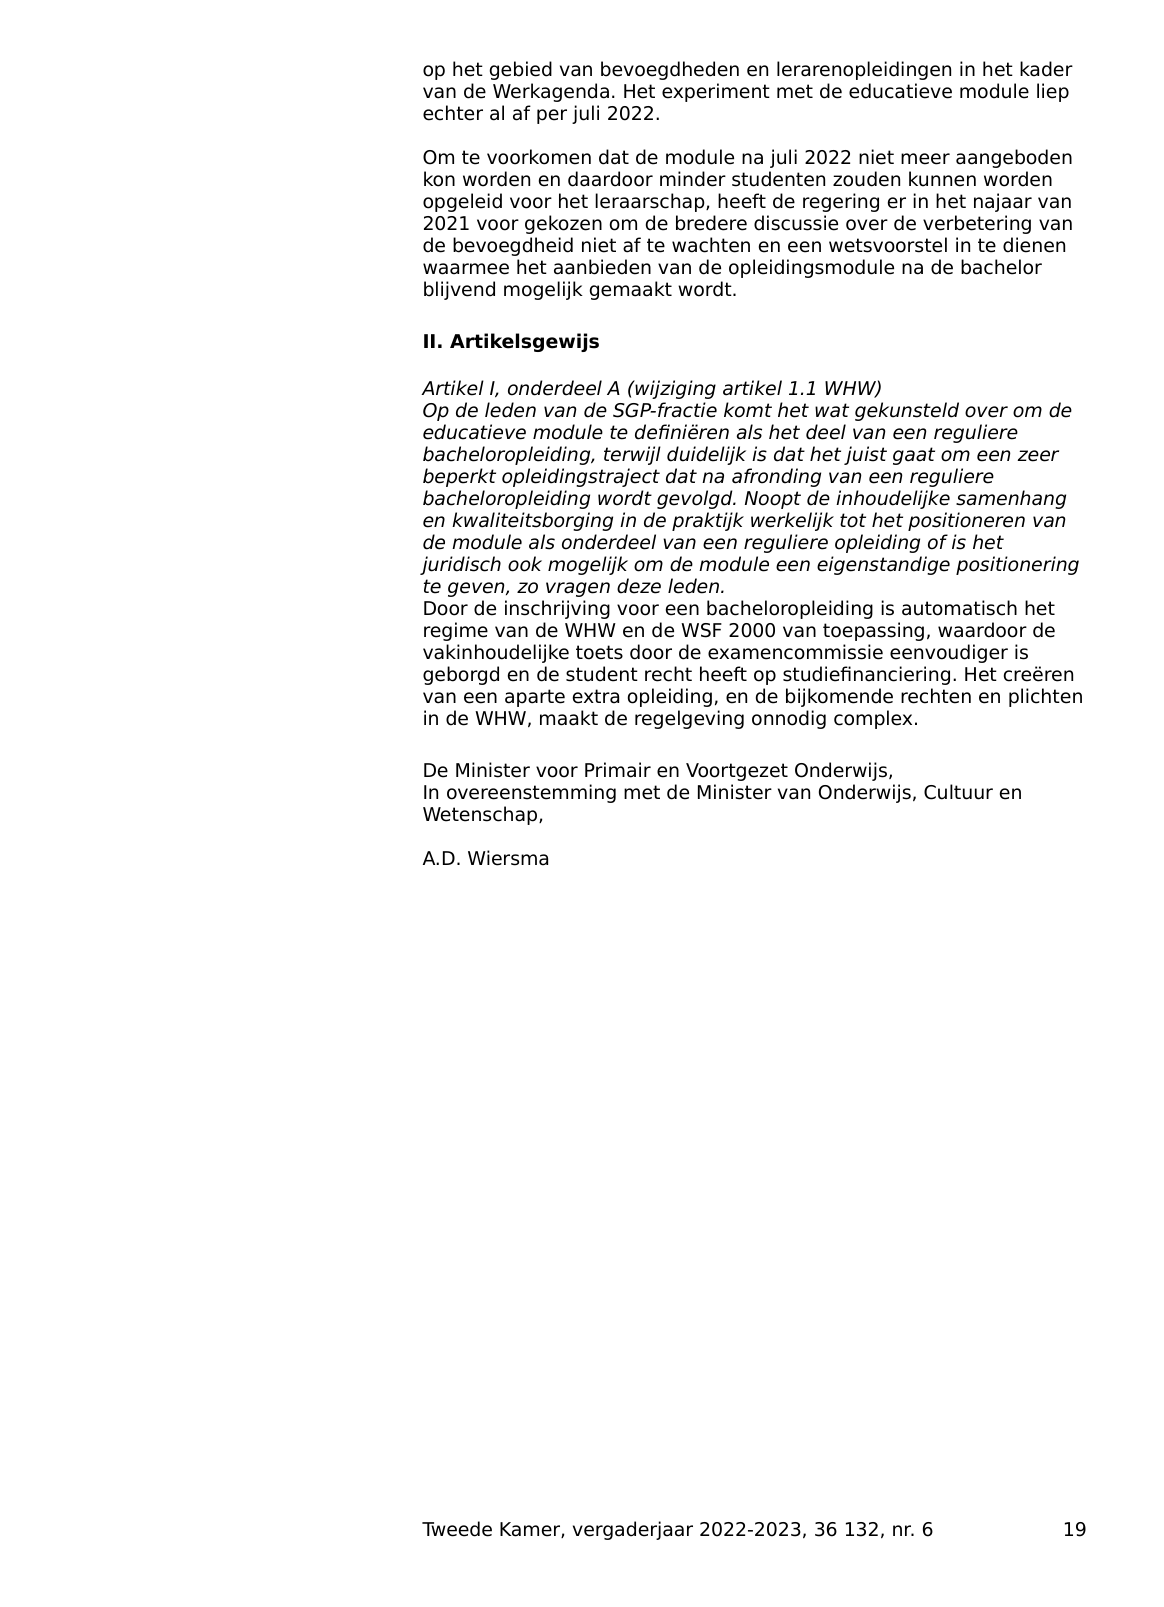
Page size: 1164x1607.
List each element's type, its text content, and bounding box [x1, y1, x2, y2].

text De Minister voor Primair en Voortgezet Onderwijs, In overeenstemming met de Minister van Onderwijs, Cultuur en Wetenschap, A.D. Wiersma [422, 760, 1087, 869]
text Om te voorkomen dat de module na juli 2022 niet meer aangeboden kon worden en daardoor minder studenten zouden kunnen worden opgeleid voor het leraarschap, heeft de regering er in het najaar van 2021 voor gekozen om de bredere discussie over de verbetering van de bevoegdheid niet af te wachten en een wetsvoorstel in te dienen waarmee het aanbieden van de opleidingsmodule na de bachelor blijvend mogelijk gemaakt wordt. [422, 147, 1087, 301]
subtitle Artikel I, onderdeel A (wijziging artikel 1.1 WHW) [422, 378, 1087, 400]
text Door de inschrijving voor een bacheloropleiding is automatisch het regime van de WHW en de WSF 2000 van toepassing, waardoor de vakinhoudelijke toets door de examencommissie eenvoudiger is geborgd en de student recht heeft op studiefinanciering. Het creëren van een aparte extra opleiding, en de bijkomende rechten en plichten in de WHW, maakt de regelgeving onnodig complex. [422, 598, 1087, 730]
text op het gebied van bevoegdheden en lerarenopleidingen in het kader van de Werkagenda. Het experiment met de educatieve module liep echter al af per juli 2022. [422, 59, 1087, 125]
subtitle II. Artikelsgewijs [422, 331, 1087, 353]
text Op de leden van de SGP-fractie komt het wat gekunsteld over om de educatieve module te definiëren als het deel van een reguliere bacheloropleiding, terwijl duidelijk is dat het juist gaat om een zeer beperkt opleidingstraject dat na afronding van een reguliere bacheloropleiding wordt gevolgd. Noopt de inhoudelijke samenhang en kwaliteitsborging in de praktijk werkelijk tot het positioneren van de module als onderdeel van een reguliere opleiding of is het juridisch ook mogelijk om de module een eigenstandige positionering te geven, zo vragen deze leden. [422, 400, 1087, 598]
